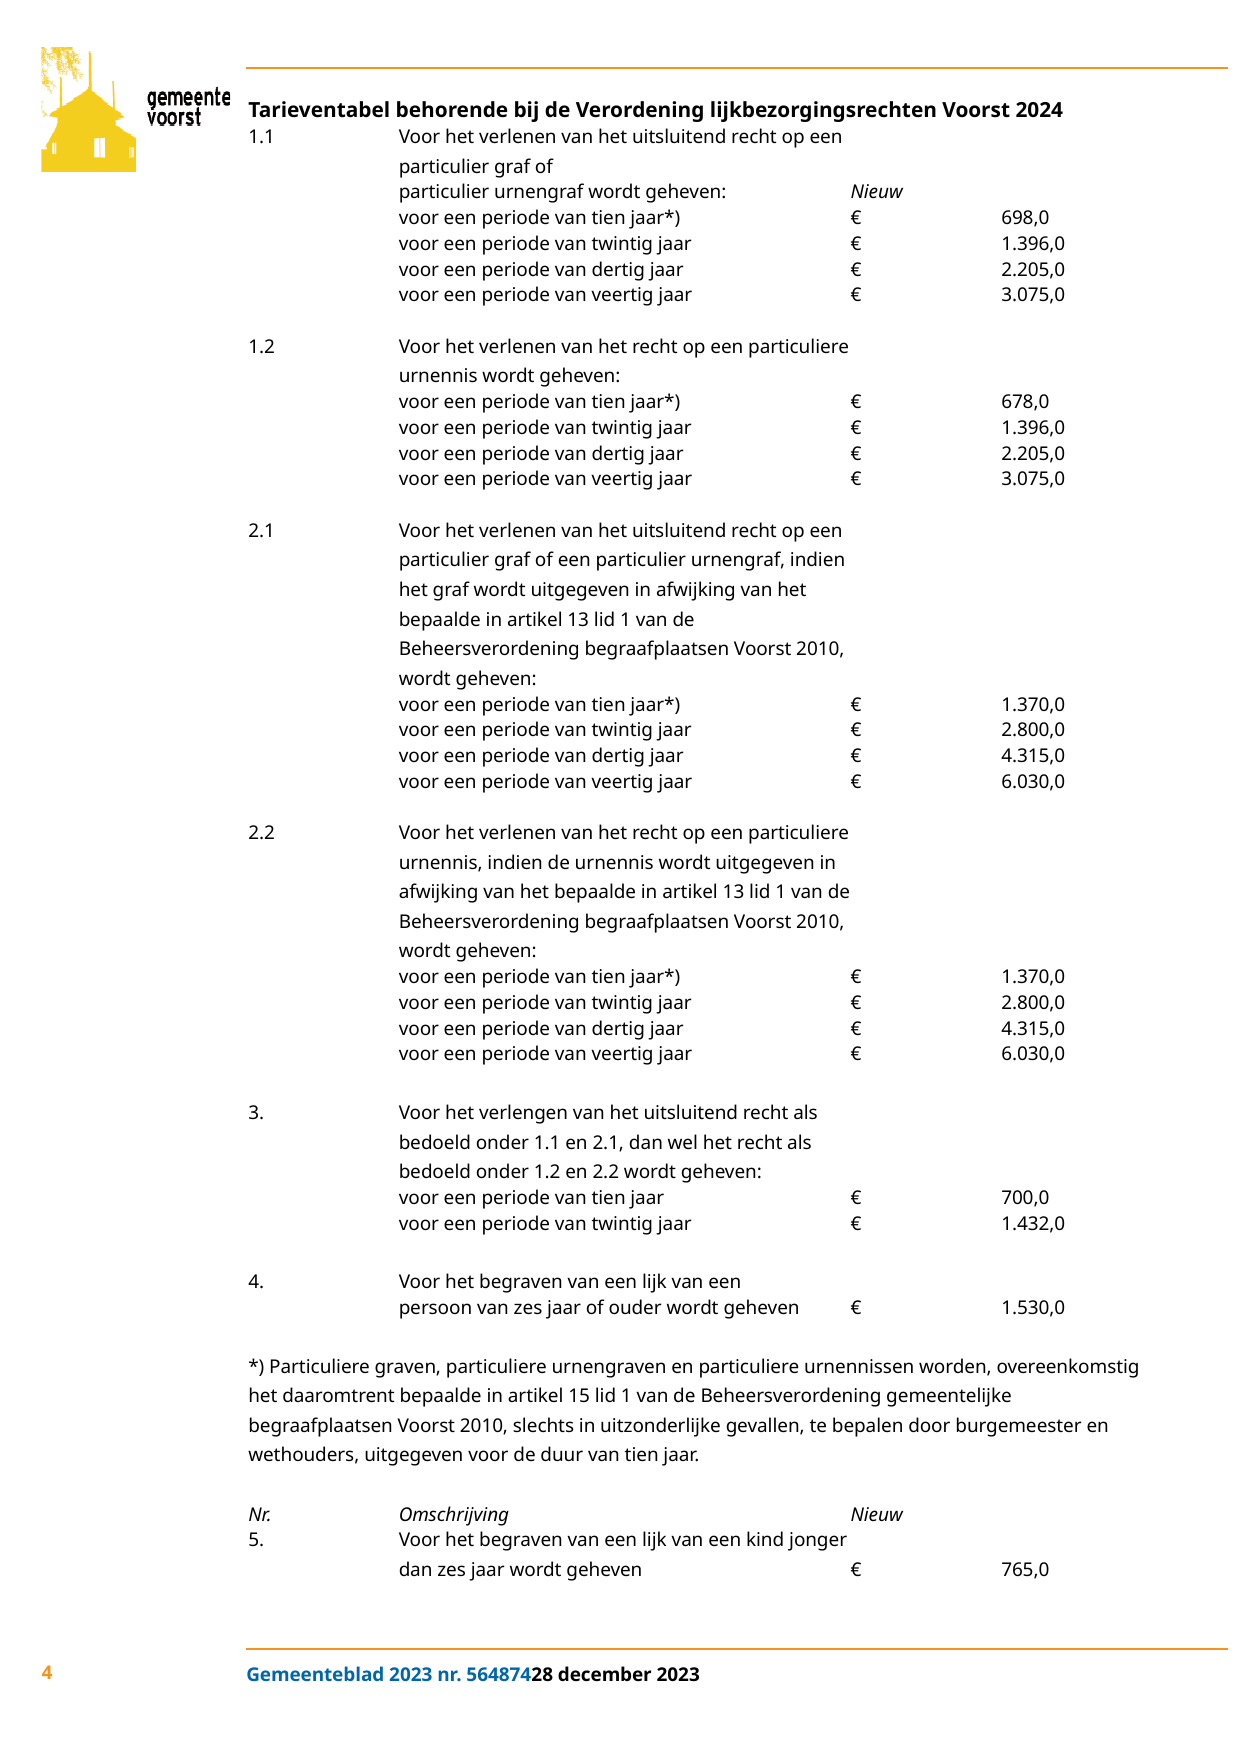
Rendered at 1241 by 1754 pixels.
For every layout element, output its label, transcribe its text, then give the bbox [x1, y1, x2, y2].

table_cell 2.205,0 [1001, 256, 1152, 282]
table_cell [248, 1294, 398, 1320]
table_cell 1.2 [248, 333, 398, 388]
table_header Nieuw [850, 1501, 1152, 1527]
table_cell [1001, 794, 1152, 819]
table_cell [850, 1582, 1001, 1608]
table_header 3. [248, 1099, 398, 1184]
table_cell Nieuw [850, 179, 1152, 204]
table_cell [248, 1015, 398, 1041]
table_cell 2.1 [248, 517, 398, 691]
table_cell [248, 1184, 398, 1210]
table_cell [248, 466, 398, 491]
table_cell Voor het verlenen van het recht op een particuliere urnennis, indien de urnennis wordt uitgegeven in afwijking van het bepaalde in artikel 13 lid 1 van de Beheersverordening begraafplaatsen Voorst 2010, wordt geheven: [399, 819, 850, 963]
table_cell voor een periode van twintig jaar [399, 716, 850, 742]
table_cell [399, 1582, 850, 1608]
table_cell 698,0 [1001, 205, 1152, 230]
table_cell [248, 308, 398, 333]
table_cell 6.030,0 [1001, 768, 1152, 794]
table_cell 3.075,0 [1001, 282, 1152, 307]
table_cell € [850, 414, 1001, 440]
table_cell voor een periode van tien jaar*) [399, 691, 850, 716]
table_cell 1.530,0 [1001, 1294, 1152, 1320]
table_cell [248, 491, 398, 517]
table_cell persoon van zes jaar of ouder wordt geheven [399, 1294, 850, 1320]
table_cell 2.205,0 [1001, 440, 1152, 466]
table_cell voor een periode van tien jaar*) [399, 964, 850, 989]
table_cell [399, 308, 850, 333]
table_cell [399, 491, 850, 517]
table_cell 3.075,0 [1001, 466, 1152, 491]
table_cell [850, 333, 1001, 388]
table_cell [248, 742, 398, 768]
table_cell voor een periode van veertig jaar [399, 282, 850, 307]
table_cell € [850, 742, 1001, 768]
table_header 1.1 [248, 124, 398, 179]
table_cell 1.432,0 [1001, 1210, 1152, 1236]
table_cell [248, 691, 398, 716]
table_cell voor een periode van veertig jaar [399, 466, 850, 491]
table_cell € [850, 440, 1001, 466]
table_cell € [850, 1294, 1001, 1320]
table_cell 4.315,0 [1001, 742, 1152, 768]
table_cell € [850, 1527, 1001, 1582]
table_cell voor een periode van veertig jaar [399, 768, 850, 794]
table_cell [1001, 491, 1152, 517]
table_cell € [850, 964, 1001, 989]
table_cell € [850, 768, 1001, 794]
table_cell € [850, 1184, 1001, 1210]
table_cell voor een periode van tien jaar*) [399, 205, 850, 230]
table_cell 700,0 [1001, 1184, 1152, 1210]
table_cell 678,0 [1001, 389, 1152, 414]
table_cell [850, 491, 1001, 517]
table_cell € [850, 989, 1001, 1015]
table_cell [850, 308, 1001, 333]
table_cell voor een periode van dertig jaar [399, 440, 850, 466]
table_cell € [850, 205, 1001, 230]
table_cell [248, 1582, 398, 1608]
table_cell [1001, 1582, 1152, 1608]
table_header [850, 124, 1152, 179]
table_cell € [850, 1210, 1001, 1236]
table_cell [248, 1210, 398, 1236]
table_cell 1.396,0 [1001, 230, 1152, 256]
table_cell [248, 179, 398, 204]
table_cell 2.800,0 [1001, 989, 1152, 1015]
table_header 4. [248, 1269, 398, 1294]
table_cell € [850, 1041, 1001, 1066]
table_cell [1001, 517, 1152, 691]
table_cell [1001, 333, 1152, 388]
table_cell [248, 282, 398, 307]
table_cell [248, 256, 398, 282]
table_header Omschrijving [399, 1501, 850, 1527]
picture [41, 47, 231, 172]
table_cell [850, 819, 1001, 963]
table_cell € [850, 256, 1001, 282]
table_cell [248, 794, 398, 819]
table_cell € [850, 691, 1001, 716]
table_header Voor het verlengen van het uitsluitend recht als bedoeld onder 1.1 en 2.1, dan wel het recht als bedoeld onder 1.2 en 2.2 wordt geheven: [399, 1099, 850, 1184]
table_cell [248, 414, 398, 440]
table_cell € [850, 1015, 1001, 1041]
table_cell voor een periode van dertig jaar [399, 1015, 850, 1041]
table_header [1001, 1269, 1152, 1294]
table_cell 6.030,0 [1001, 1041, 1152, 1066]
table_cell particulier urnengraf wordt geheven: [399, 179, 850, 204]
table_cell 2.2 [248, 819, 398, 963]
table_cell [1001, 308, 1152, 333]
table_header Nr. [248, 1501, 398, 1527]
table_cell [248, 768, 398, 794]
table_cell € [850, 716, 1001, 742]
table_cell voor een periode van dertig jaar [399, 742, 850, 768]
table_cell [248, 716, 398, 742]
table_cell 1.396,0 [1001, 414, 1152, 440]
table_cell Voor het verlenen van het recht op een particuliere urnennis wordt geheven: [399, 333, 850, 388]
text *) Particuliere graven, particuliere urnengraven en particuliere urnennissen worden, overeenkomstig het daaromtrent bepaalde in artikel 15 lid 1 van de Beheersverordening gemeentelijke begraafplaatsen Voorst 2010, slechts in uitzonderlijke gevallen, te bepalen door burgemeester en wethouders, uitgegeven voor de duur van tien jaar. [248, 1353, 1152, 1467]
table_cell [248, 230, 398, 256]
table_cell Voor het verlenen van het uitsluitend recht op een particulier graf of een particulier urnengraf, indien het graf wordt uitgegeven in afwijking van het bepaalde in artikel 13 lid 1 van de Beheersverordening begraafplaatsen Voorst 2010, wordt geheven: [399, 517, 850, 691]
table_cell € [850, 466, 1001, 491]
table_cell Voor het begraven van een lijk van een kind jonger dan zes jaar wordt geheven [399, 1527, 850, 1582]
table_cell 765,0 [1001, 1527, 1152, 1582]
table_header [850, 1099, 1001, 1184]
table_cell voor een periode van tien jaar [399, 1184, 850, 1210]
table_header [1001, 1099, 1152, 1184]
table_header Voor het begraven van een lijk van een [399, 1269, 850, 1294]
table_cell voor een periode van twintig jaar [399, 989, 850, 1015]
table_cell € [850, 389, 1001, 414]
table_header Voor het verlenen van het uitsluitend recht op een particulier graf of [399, 124, 850, 179]
table_cell voor een periode van dertig jaar [399, 256, 850, 282]
table_cell voor een periode van twintig jaar [399, 1210, 850, 1236]
table_cell 2.800,0 [1001, 716, 1152, 742]
table_cell voor een periode van tien jaar*) [399, 389, 850, 414]
table_cell € [850, 282, 1001, 307]
table_cell [248, 989, 398, 1015]
table_cell [248, 1041, 398, 1066]
table_cell [248, 964, 398, 989]
table_cell 1.370,0 [1001, 691, 1152, 716]
table_cell [850, 517, 1001, 691]
table_cell voor een periode van twintig jaar [399, 230, 850, 256]
table_cell [248, 440, 398, 466]
table_cell 4.315,0 [1001, 1015, 1152, 1041]
table_cell voor een periode van veertig jaar [399, 1041, 850, 1066]
table_cell [248, 389, 398, 414]
table_cell 1.370,0 [1001, 964, 1152, 989]
table_cell voor een periode van twintig jaar [399, 414, 850, 440]
text Tarieventabel behorende bij de Verordening lijkbezorgingsrechten Voorst 2024 [248, 95, 1152, 123]
table_cell [1001, 819, 1152, 963]
table_cell [248, 205, 398, 230]
table_cell [399, 794, 850, 819]
table_cell [850, 794, 1001, 819]
table_cell € [850, 230, 1001, 256]
table_cell 5. [248, 1527, 398, 1582]
table_header [850, 1269, 1001, 1294]
